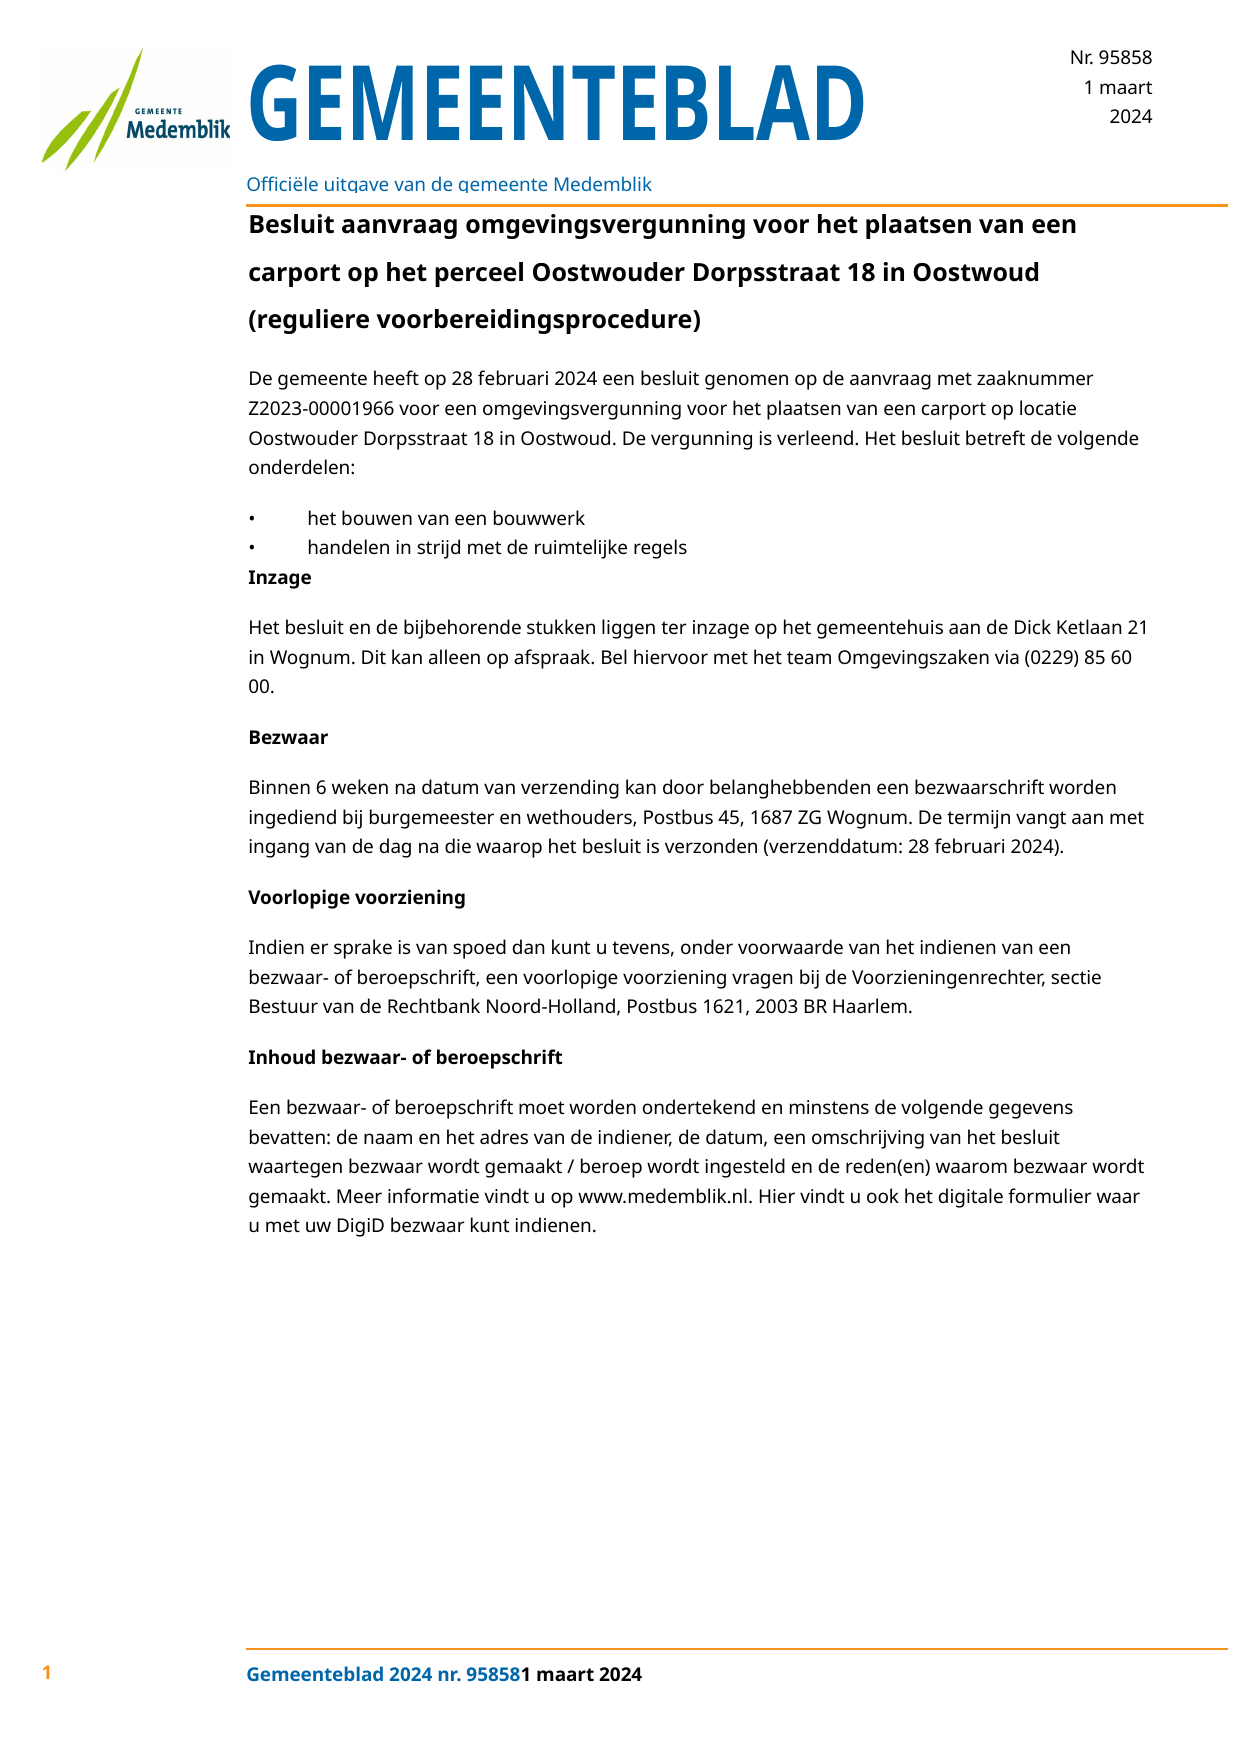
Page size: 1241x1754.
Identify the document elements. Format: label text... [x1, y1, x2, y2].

text De gemeente heeft op 28 februari 2024 een besluit genomen op de aanvraag met zaaknummer Z2023-00001966 voor een omgevingsvergunning voor het plaatsen van een carport op locatie Oostwouder Dorpsstraat 18 in Oostwoud. De vergunning is verleend. Het besluit betreft de volgende onderdelen: [248, 366, 1152, 480]
text Binnen 6 weken na datum van verzending kan door belanghebbenden een bezwaarschrift worden ingediend bij burgemeester en wethouders, Postbus 45, 1687 ZG Wognum. De termijn vangt aan met ingang van de dag na die waarop het besluit is verzonden (verzenddatum: 28 februari 2024). [248, 774, 1152, 859]
text Besluit aanvraag omgevingsvergunning voor het plaatsen van een carport op het perceel Oostwouder Dorpsstraat 18 in Oostwoud (reguliere voorbereidingsprocedure) [248, 207, 1152, 336]
text Bezwaar [248, 724, 1152, 749]
text Indien er sprake is van spoed dan kunt u tevens, onder voorwaarde van het indienen van een bezwaar- of beroepschrift, een voorlopige voorziening vragen bij de Voorzieningenrechter, sectie Bestuur van de Rechtbank Noord-Holland, Postbus 1621, 2003 BR Haarlem. [248, 934, 1152, 1019]
text Inhoud bezwaar- of beroepschrift [248, 1044, 1152, 1069]
list het bouwen van een bouwwerk [248, 505, 1152, 530]
text Inzage [248, 564, 1152, 589]
text Het besluit en de bijbehorende stukken liggen ter inzage op het gemeentehuis aan de Dick Ketlaan 21 in Wognum. Dit kan alleen op afspraak. Bel hiervoor met het team Omgevingszaken via (0229) 85 60 00. [248, 614, 1152, 699]
picture [41, 47, 231, 172]
list handelen in strijd met de ruimtelijke regels [248, 534, 1152, 560]
text Een bezwaar- of beroepschrift moet worden ondertekend en minstens de volgende gegevens bevatten: de naam en het adres van de indiener, de datum, een omschrijving van het besluit waartegen bezwaar wordt gemaakt / beroep wordt ingesteld en de reden(en) waarom bezwaar wordt gemaakt. Meer informatie vindt u op www.medemblik.nl. Hier vindt u ook het digitale formulier waar u met uw DigiD bezwaar kunt indienen. [248, 1094, 1152, 1238]
text Voorlopige voorziening [248, 884, 1152, 909]
